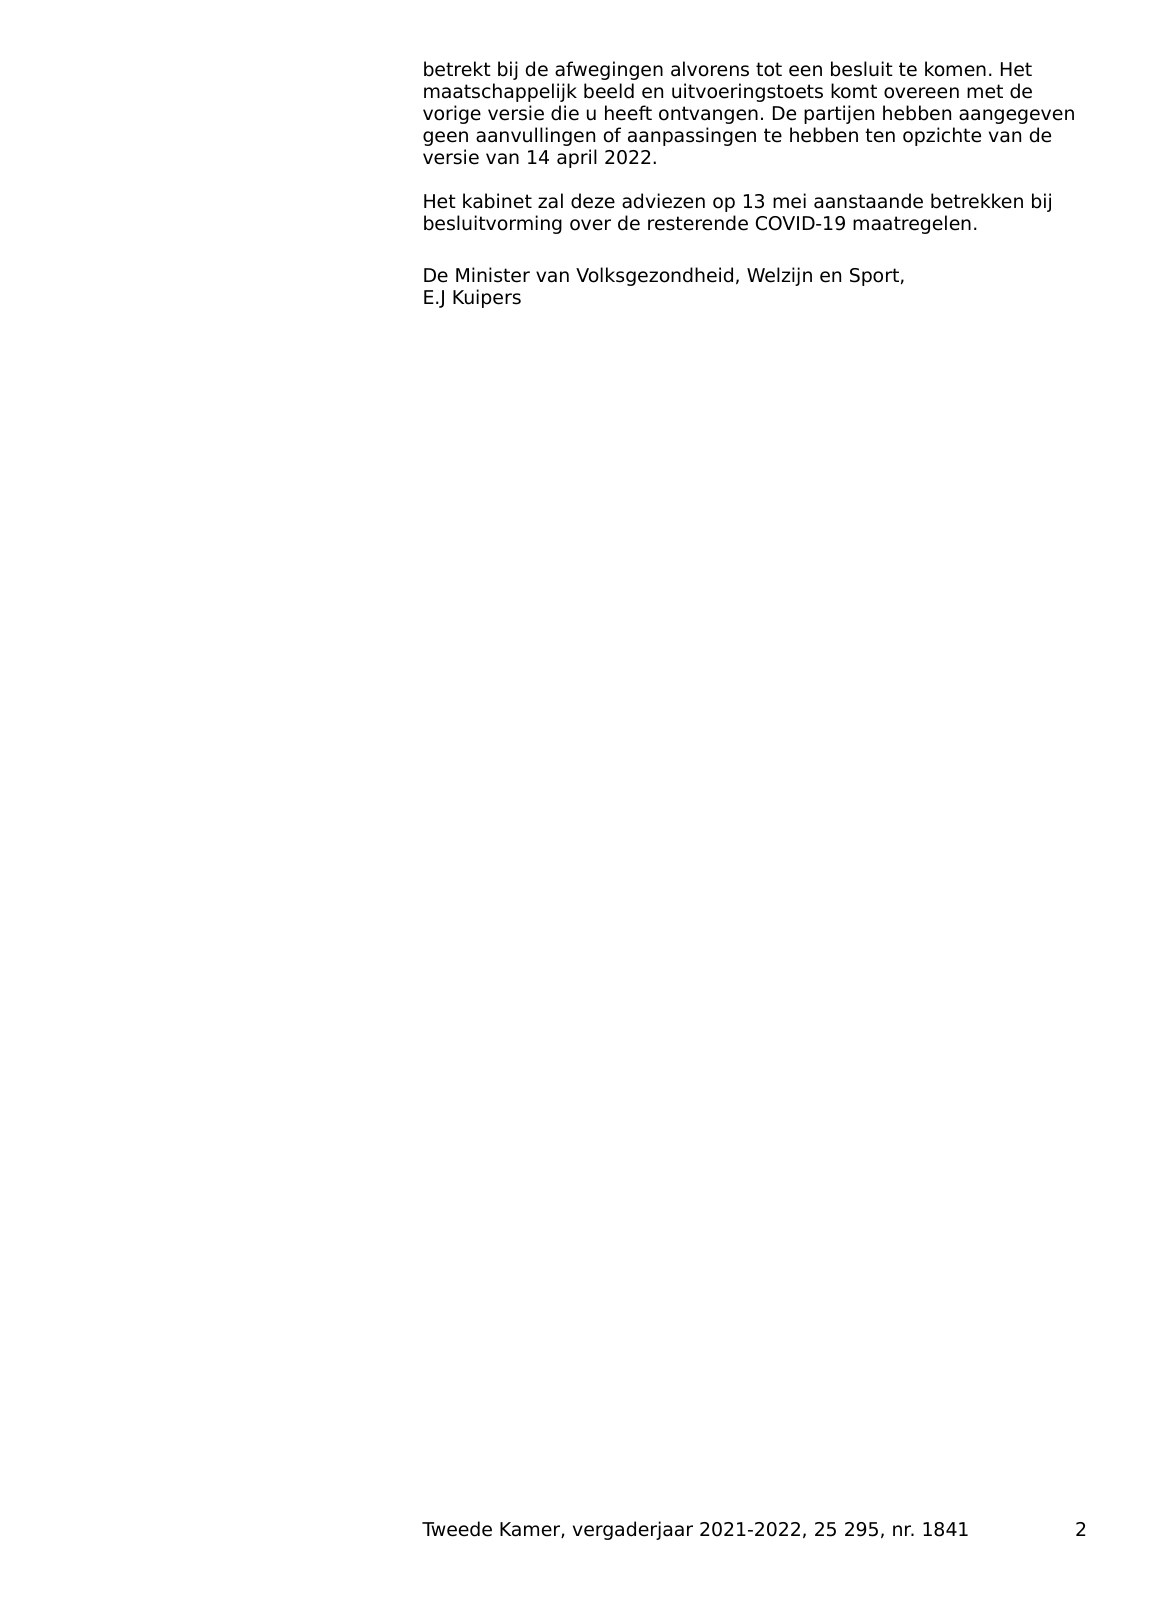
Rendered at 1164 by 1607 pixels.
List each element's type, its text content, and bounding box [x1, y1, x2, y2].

text Het kabinet zal deze adviezen op 13 mei aanstaande betrekken bij besluitvorming over de resterende COVID-19 maatregelen. [422, 191, 1087, 235]
text betrekt bij de afwegingen alvorens tot een besluit te komen. Het maatschappelijk beeld en uitvoeringstoets komt overeen met de vorige versie die u heeft ontvangen. De partijen hebben aangegeven geen aanvullingen of aanpassingen te hebben ten opzichte van de versie van 14 april 2022. [422, 59, 1087, 169]
text De Minister van Volksgezondheid, Welzijn en Sport, E.J Kuipers [422, 265, 1087, 309]
